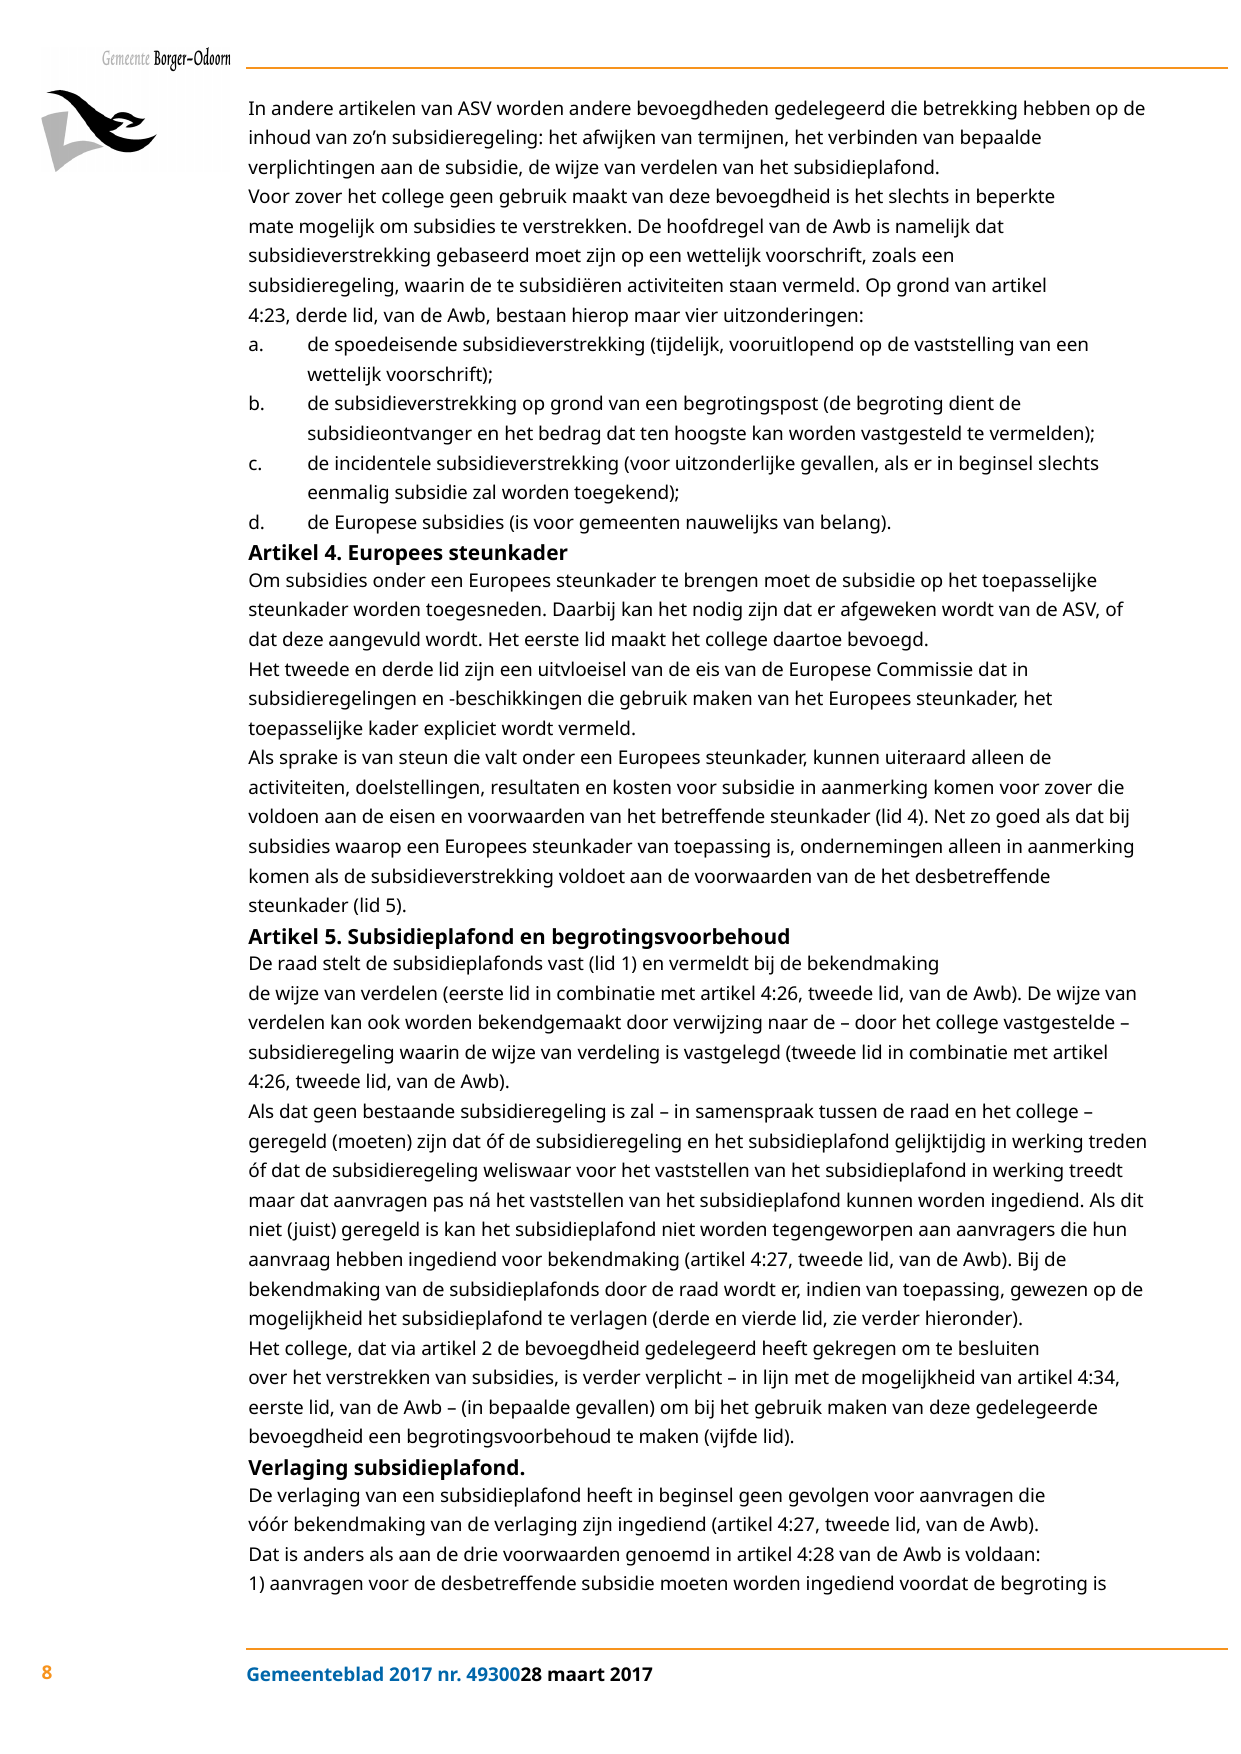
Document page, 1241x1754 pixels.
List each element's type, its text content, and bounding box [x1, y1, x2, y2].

text Het tweede en derde lid zijn een uitvloeisel van de eis van de Europese Commissie dat in subsidieregelingen en -beschikkingen die gebruik maken van het Europees steunkader, het toepasselijke kader expliciet wordt vermeld. [248, 656, 1152, 741]
text Dat is anders als aan de drie voorwaarden genoemd in artikel 4:28 van de Awb is voldaan: [248, 1541, 1152, 1567]
text over het verstrekken van subsidies, is verder verplicht – in lijn met de mogelijkheid van artikel 4:34, eerste lid, van de Awb – (in bepaalde gevallen) om bij het gebruik maken van deze gedelegeerde bevoegdheid een begrotingsvoorbehoud te maken (vijfde lid). [248, 1364, 1152, 1449]
text Het college, dat via artikel 2 de bevoegdheid gedelegeerd heeft gekregen om te besluiten [248, 1335, 1152, 1361]
text subsidieverstrekking gebaseerd moet zijn op een wettelijk voorschrift, zoals een [248, 243, 1152, 268]
text De verlaging van een subsidieplafond heeft in beginsel geen gevolgen voor aanvragen die [248, 1482, 1152, 1507]
text Artikel 5. Subsidieplafond en begrotingsvoorbehoud [248, 922, 1152, 950]
text Als sprake is van steun die valt onder een Europees steunkader, kunnen uiteraard alleen de activiteiten, doelstellingen, resultaten en kosten voor subsidie in aanmerking komen voor zover die voldoen aan de eisen en voorwaarden van het betreffende steunkader (lid 4). Net zo goed als dat bij subsidies waarop een Europees steunkader van toepassing is, ondernemingen alleen in aanmerking komen als de subsidieverstrekking voldoet aan de voorwaarden van de het desbetreffende steunkader (lid 5). [248, 744, 1152, 918]
text De raad stelt de subsidieplafonds vast (lid 1) en vermeldt bij de bekendmaking [248, 950, 1152, 976]
text Om subsidies onder een Europees steunkader te brengen moet de subsidie op het toepasselijke steunkader worden toegesneden. Daarbij kan het nodig zijn dat er afgeweken wordt van de ASV, of dat deze aangevuld wordt. Het eerste lid maakt het college daartoe bevoegd. [248, 567, 1152, 652]
text subsidieregeling, waarin de te subsidiëren activiteiten staan vermeld. Op grond van artikel [248, 272, 1152, 298]
text 4:23, derde lid, van de Awb, bestaan hierop maar vier uitzonderingen: [248, 302, 1152, 328]
text vóór bekendmaking van de verlaging zijn ingediend (artikel 4:27, tweede lid, van de Awb). [248, 1511, 1152, 1537]
text Artikel 4. Europees steunkader [248, 538, 1152, 567]
text de wijze van verdelen (eerste lid in combinatie met artikel 4:26, tweede lid, van de Awb). De wijze van verdelen kan ook worden bekendgemaakt door verwijzing naar de – door het college vastgestelde – subsidieregeling waarin de wijze van verdeling is vastgelegd (tweede lid in combinatie met artikel 4:26, tweede lid, van de Awb). [248, 980, 1152, 1094]
text 1) aanvragen voor de desbetreffende subsidie moeten worden ingediend voordat de begroting is [248, 1571, 1152, 1596]
list de spoedeisende subsidieverstrekking (tijdelijk, vooruitlopend op de vaststelling van een wettelijk voorschrift); [248, 331, 1152, 387]
picture [41, 47, 231, 172]
list de Europese subsidies (is voor gemeenten nauwelijks van belang). [248, 509, 1152, 535]
list de incidentele subsidieverstrekking (voor uitzonderlijke gevallen, als er in beginsel slechts eenmalig subsidie zal worden toegekend); [248, 450, 1152, 505]
text Verlaging subsidieplafond. [248, 1453, 1152, 1482]
text Als dat geen bestaande subsidieregeling is zal – in samenspraak tussen de raad en het college – geregeld (moeten) zijn dat óf de subsidieregeling en het subsidieplafond gelijktijdig in werking treden óf dat de subsidieregeling weliswaar voor het vaststellen van het subsidieplafond in werking treedt maar dat aanvragen pas ná het vaststellen van het subsidieplafond kunnen worden ingediend. Als dit niet (juist) geregeld is kan het subsidieplafond niet worden tegengeworpen aan aanvragers die hun aanvraag hebben ingediend voor bekendmaking (artikel 4:27, tweede lid, van de Awb). Bij de bekendmaking van de subsidieplafonds door de raad wordt er, indien van toepassing, gewezen op de mogelijkheid het subsidieplafond te verlagen (derde en vierde lid, zie verder hieronder). [248, 1098, 1152, 1331]
text Voor zover het college geen gebruik maakt van deze bevoegdheid is het slechts in beperkte [248, 183, 1152, 209]
text mate mogelijk om subsidies te verstrekken. De hoofdregel van de Awb is namelijk dat [248, 213, 1152, 239]
text In andere artikelen van ASV worden andere bevoegdheden gedelegeerd die betrekking hebben op de inhoud van zo’n subsidieregeling: het afwijken van termijnen, het verbinden van bepaalde verplichtingen aan de subsidie, de wijze van verdelen van het subsidieplafond. [248, 95, 1152, 180]
list de subsidieverstrekking op grond van een begrotingspost (de begroting dient de subsidieontvanger en het bedrag dat ten hoogste kan worden vastgesteld te vermelden); [248, 391, 1152, 446]
